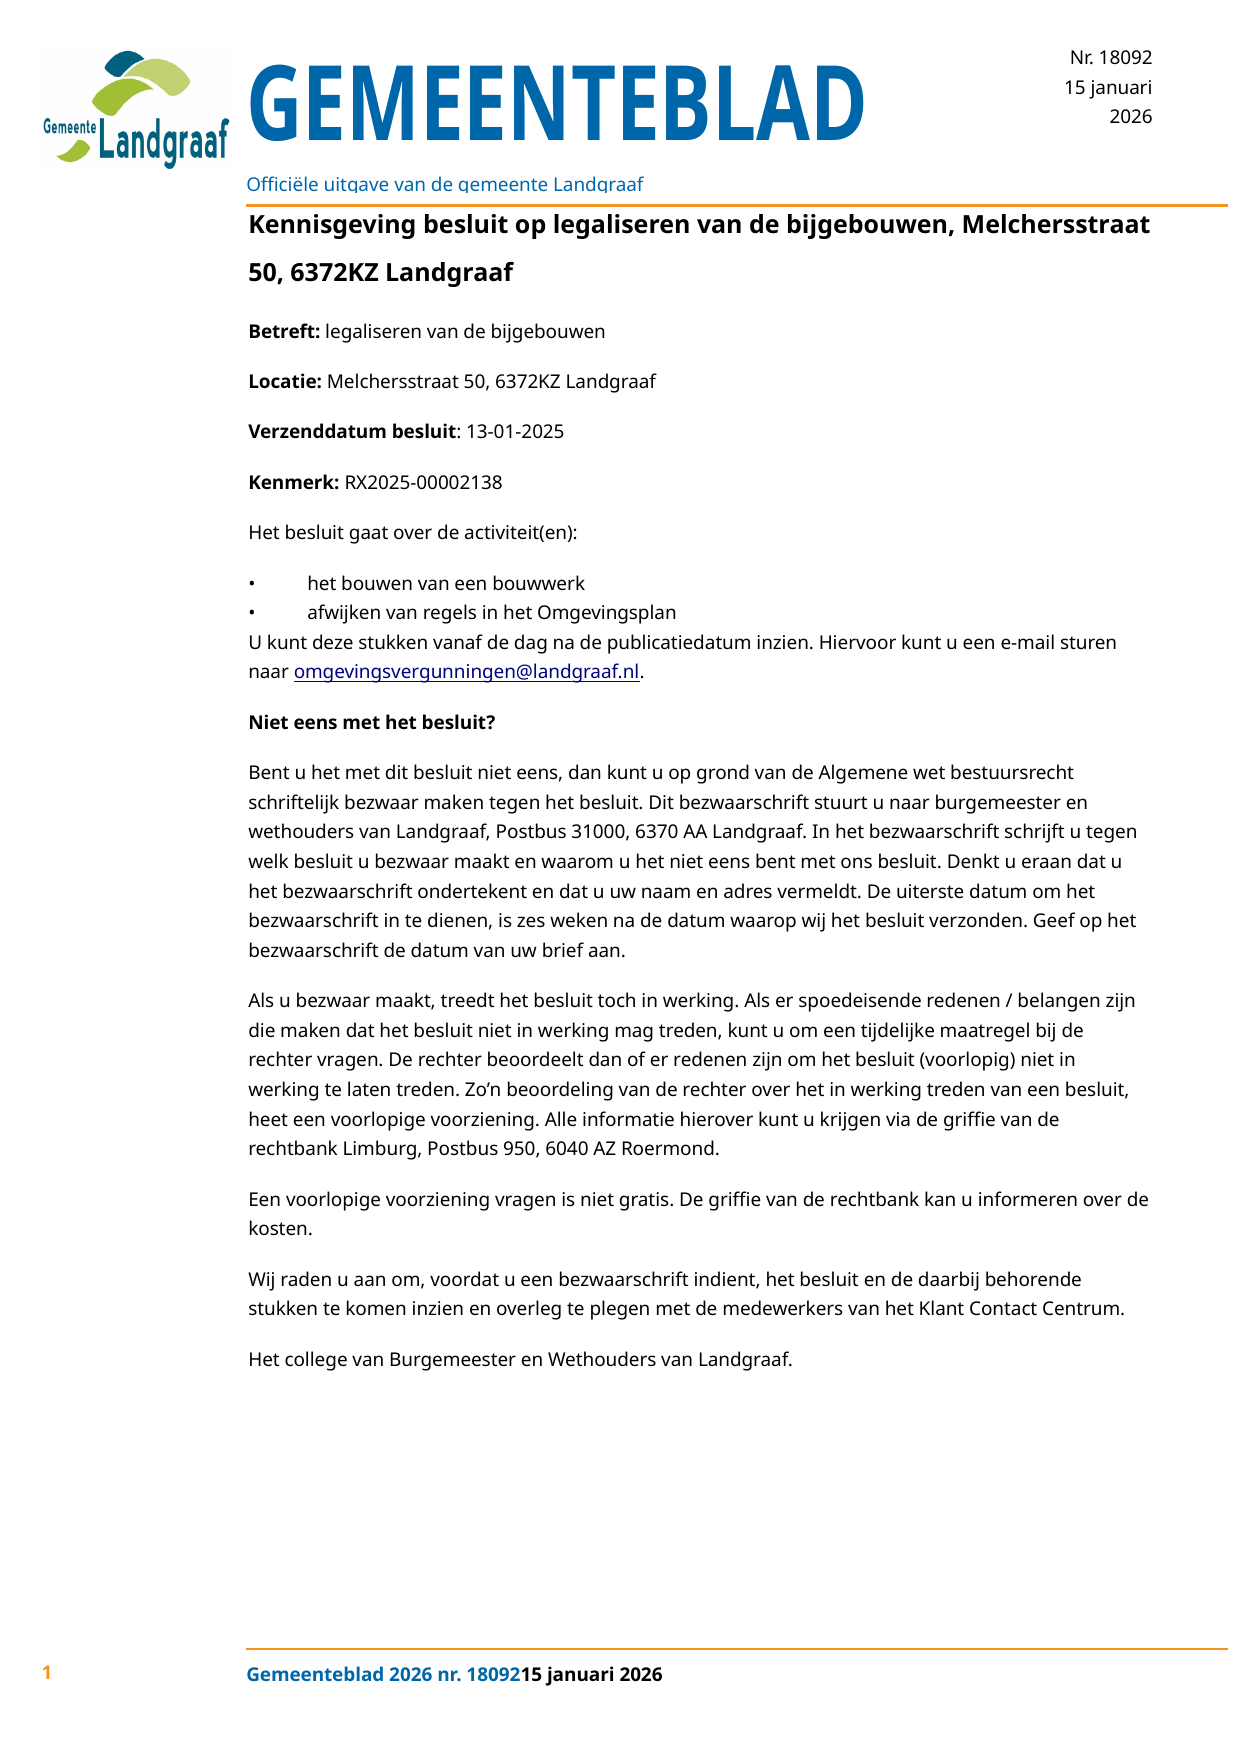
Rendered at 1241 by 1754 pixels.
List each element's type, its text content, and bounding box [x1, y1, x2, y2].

text U kunt deze stukken vanaf de dag na de publicatiedatum inzien. Hiervoor kunt u een e-mail sturen naar omgevingsvergunningen@landgraaf.nl. [248, 629, 1152, 684]
text Het besluit gaat over de activiteit(en): [248, 519, 1152, 545]
text Betreft: legaliseren van de bijgebouwen [248, 318, 1152, 344]
text Wij raden u aan om, voordat u een bezwaarschrift indient, het besluit en de daarbij behorende stukken te komen inzien en overleg te plegen met de medewerkers van het Klant Contact Centrum. [248, 1266, 1152, 1321]
text Een voorlopige voorziening vragen is niet gratis. De griffie van de rechtbank kan u informeren over de kosten. [248, 1186, 1152, 1241]
text Bent u het met dit besluit niet eens, dan kunt u op grond van de Algemene wet bestuursrecht schriftelijk bezwaar maken tegen het besluit. Dit bezwaarschrift stuurt u naar burgemeester en wethouders van Landgraaf, Postbus 31000, 6370 AA Landgraaf. In het bezwaarschrift schrijft u tegen welk besluit u bezwaar maakt en waarom u het niet eens bent met ons besluit. Denkt u eraan dat u het bezwaarschrift ondertekent en dat u uw naam en adres vermeldt. De uiterste datum om het bezwaarschrift in te dienen, is zes weken na de datum waarop wij het besluit verzonden. Geef op het bezwaarschrift de datum van uw brief aan. [248, 759, 1152, 963]
picture [41, 47, 231, 172]
text Niet eens met het besluit? [248, 709, 1152, 735]
list het bouwen van een bouwwerk [248, 570, 1152, 596]
list afwijken van regels in het Omgevingsplan [248, 599, 1152, 625]
text Als u bezwaar maakt, treedt het besluit toch in werking. Als er spoedeisende redenen / belangen zijn die maken dat het besluit niet in werking mag treden, kunt u om een tijdelijke maatregel bij de rechter vragen. De rechter beoordeelt dan of er redenen zijn om het besluit (voorlopig) niet in werking te laten treden. Zo’n beoordeling van de rechter over het in werking treden van een besluit, heet een voorlopige voorziening. Alle informatie hierover kunt u krijgen via de griffie van de rechtbank Limburg, Postbus 950, 6040 AZ Roermond. [248, 987, 1152, 1161]
text Locatie: Melchersstraat 50, 6372KZ Landgraaf [248, 368, 1152, 394]
text Kennisgeving besluit op legaliseren van de bijgebouwen, Melchersstraat 50, 6372KZ Landgraaf [248, 207, 1152, 288]
text Kenmerk: RX2025-00002138 [248, 469, 1152, 495]
text Het college van Burgemeester en Wethouders van Landgraaf. [248, 1346, 1152, 1372]
text Verzenddatum besluit: 13-01-2025 [248, 419, 1152, 444]
